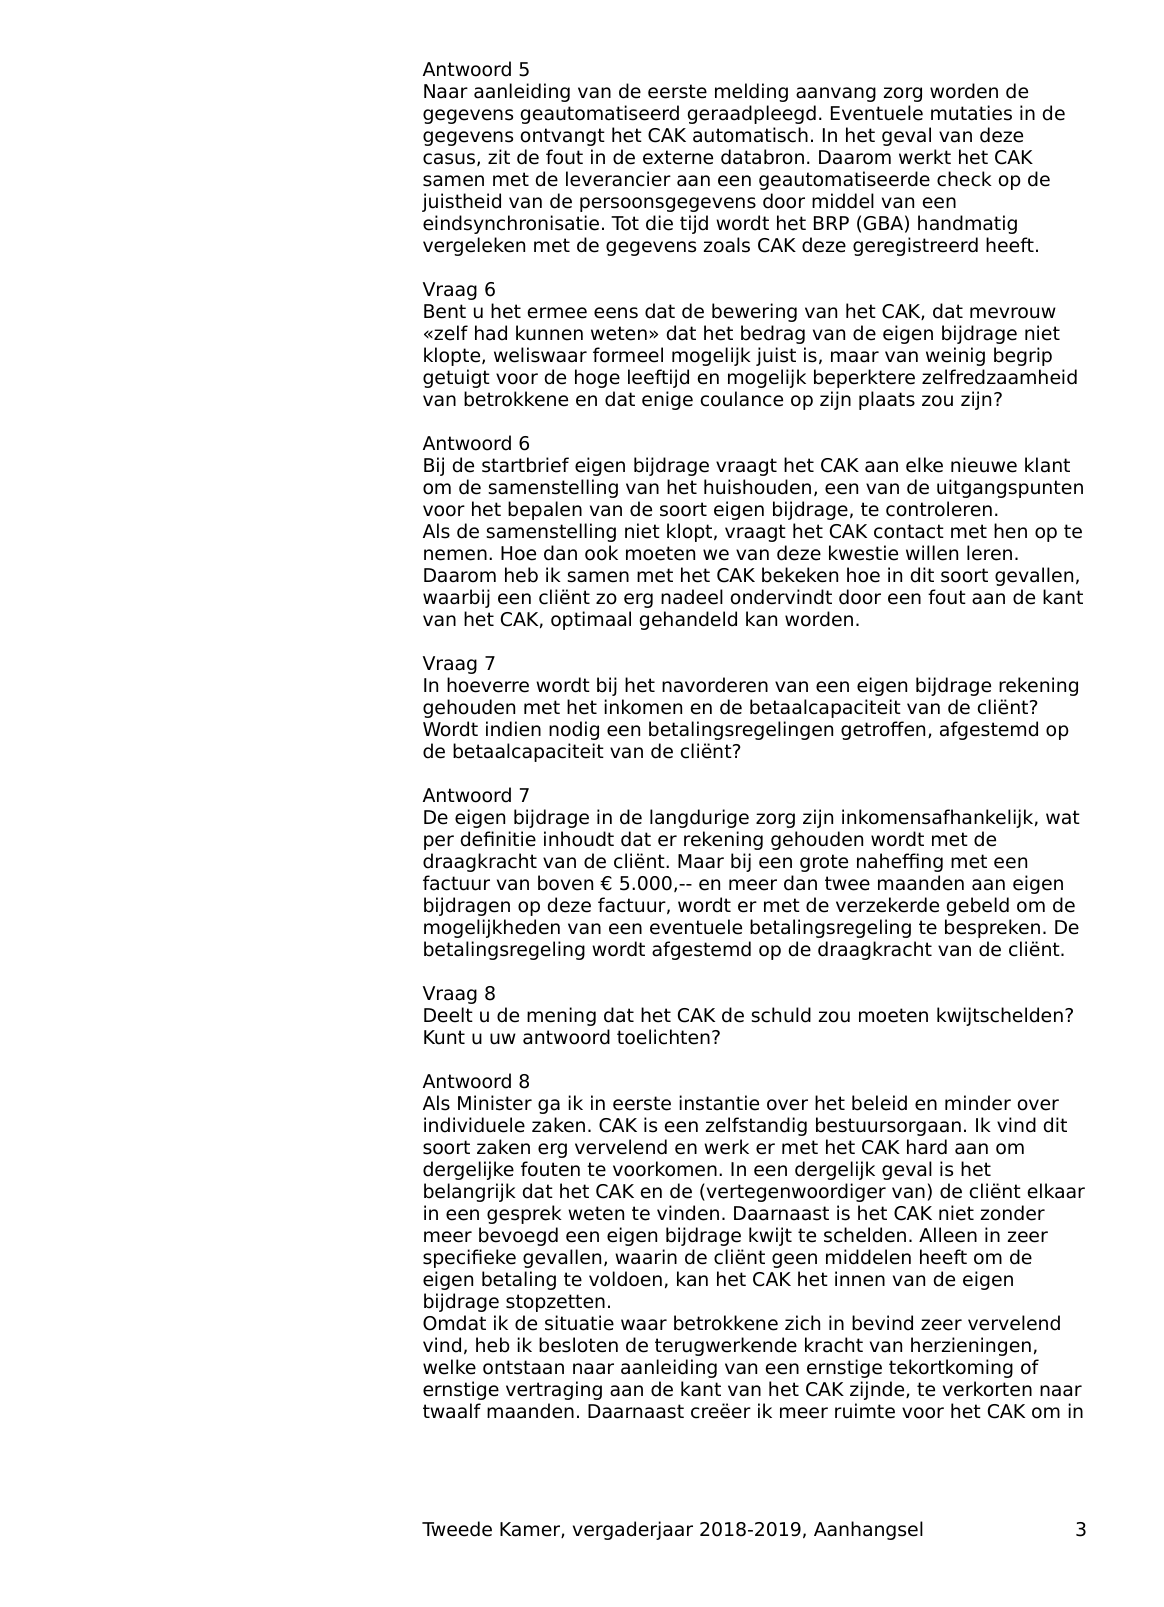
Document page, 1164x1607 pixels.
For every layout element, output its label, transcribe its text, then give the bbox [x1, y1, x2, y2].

text Deelt u de mening dat het CAK de schuld zou moeten kwijtschelden? Kunt u uw antwoord toelichten? [422, 1005, 1087, 1049]
text De eigen bijdrage in de langdurige zorg zijn inkomensafhankelijk, wat per definitie inhoudt dat er rekening gehouden wordt met de draagkracht van de cliënt. Maar bij een grote naheffing met een factuur van boven € 5.000,-- en meer dan twee maanden aan eigen bijdragen op deze factuur, wordt er met de verzekerde gebeld om de mogelijkheden van een eventuele betalingsregeling te bespreken. De betalingsregeling wordt afgestemd op de draagkracht van de cliënt. [422, 807, 1087, 961]
text Naar aanleiding van de eerste melding aanvang zorg worden de gegevens geautomatiseerd geraadpleegd. Eventuele mutaties in de gegevens ontvangt het CAK automatisch. In het geval van deze casus, zit de fout in de externe databron. Daarom werkt het CAK samen met de leverancier aan een geautomatiseerde check op de juistheid van de persoonsgegevens door middel van een eindsynchronisatie. Tot die tijd wordt het BRP (GBA) handmatig vergeleken met de gegevens zoals CAK deze geregistreerd heeft. [422, 81, 1087, 257]
text Antwoord 6 [422, 433, 1087, 455]
text Omdat ik de situatie waar betrokkene zich in bevind zeer vervelend vind, heb ik besloten de terugwerkende kracht van herzieningen, welke ontstaan naar aanleiding van een ernstige tekortkoming of ernstige vertraging aan de kant van het CAK zijnde, te verkorten naar twaalf maanden. Daarnaast creëer ik meer ruimte voor het CAK om in [422, 1313, 1087, 1423]
text Antwoord 7 [422, 785, 1087, 807]
text Bent u het ermee eens dat de bewering van het CAK, dat mevrouw «zelf had kunnen weten» dat het bedrag van de eigen bijdrage niet klopte, weliswaar formeel mogelijk juist is, maar van weinig begrip getuigt voor de hoge leeftijd en mogelijk beperktere zelfredzaamheid van betrokkene en dat enige coulance op zijn plaats zou zijn? [422, 301, 1087, 411]
text Als de samenstelling niet klopt, vraagt het CAK contact met hen op te nemen. Hoe dan ook moeten we van deze kwestie willen leren. Daarom heb ik samen met het CAK bekeken hoe in dit soort gevallen, waarbij een cliënt zo erg nadeel ondervindt door een fout aan de kant van het CAK, optimaal gehandeld kan worden. [422, 521, 1087, 631]
text Vraag 8 [422, 983, 1087, 1005]
text Vraag 7 [422, 653, 1087, 675]
text Als Minister ga ik in eerste instantie over het beleid en minder over individuele zaken. CAK is een zelfstandig bestuursorgaan. Ik vind dit soort zaken erg vervelend en werk er met het CAK hard aan om dergelijke fouten te voorkomen. In een dergelijk geval is het belangrijk dat het CAK en de (vertegenwoordiger van) de cliënt elkaar in een gesprek weten te vinden. Daarnaast is het CAK niet zonder meer bevoegd een eigen bijdrage kwijt te schelden. Alleen in zeer specifieke gevallen, waarin de cliënt geen middelen heeft om de eigen betaling te voldoen, kan het CAK het innen van de eigen bijdrage stopzetten. [422, 1093, 1087, 1313]
text Antwoord 5 [422, 59, 1087, 81]
text In hoeverre wordt bij het navorderen van een eigen bijdrage rekening gehouden met het inkomen en de betaalcapaciteit van de cliënt? Wordt indien nodig een betalingsregelingen getroffen, afgestemd op de betaalcapaciteit van de cliënt? [422, 675, 1087, 763]
text Antwoord 8 [422, 1071, 1087, 1093]
text Vraag 6 [422, 279, 1087, 301]
text Bij de startbrief eigen bijdrage vraagt het CAK aan elke nieuwe klant om de samenstelling van het huishouden, een van de uitgangspunten voor het bepalen van de soort eigen bijdrage, te controleren. [422, 455, 1087, 521]
